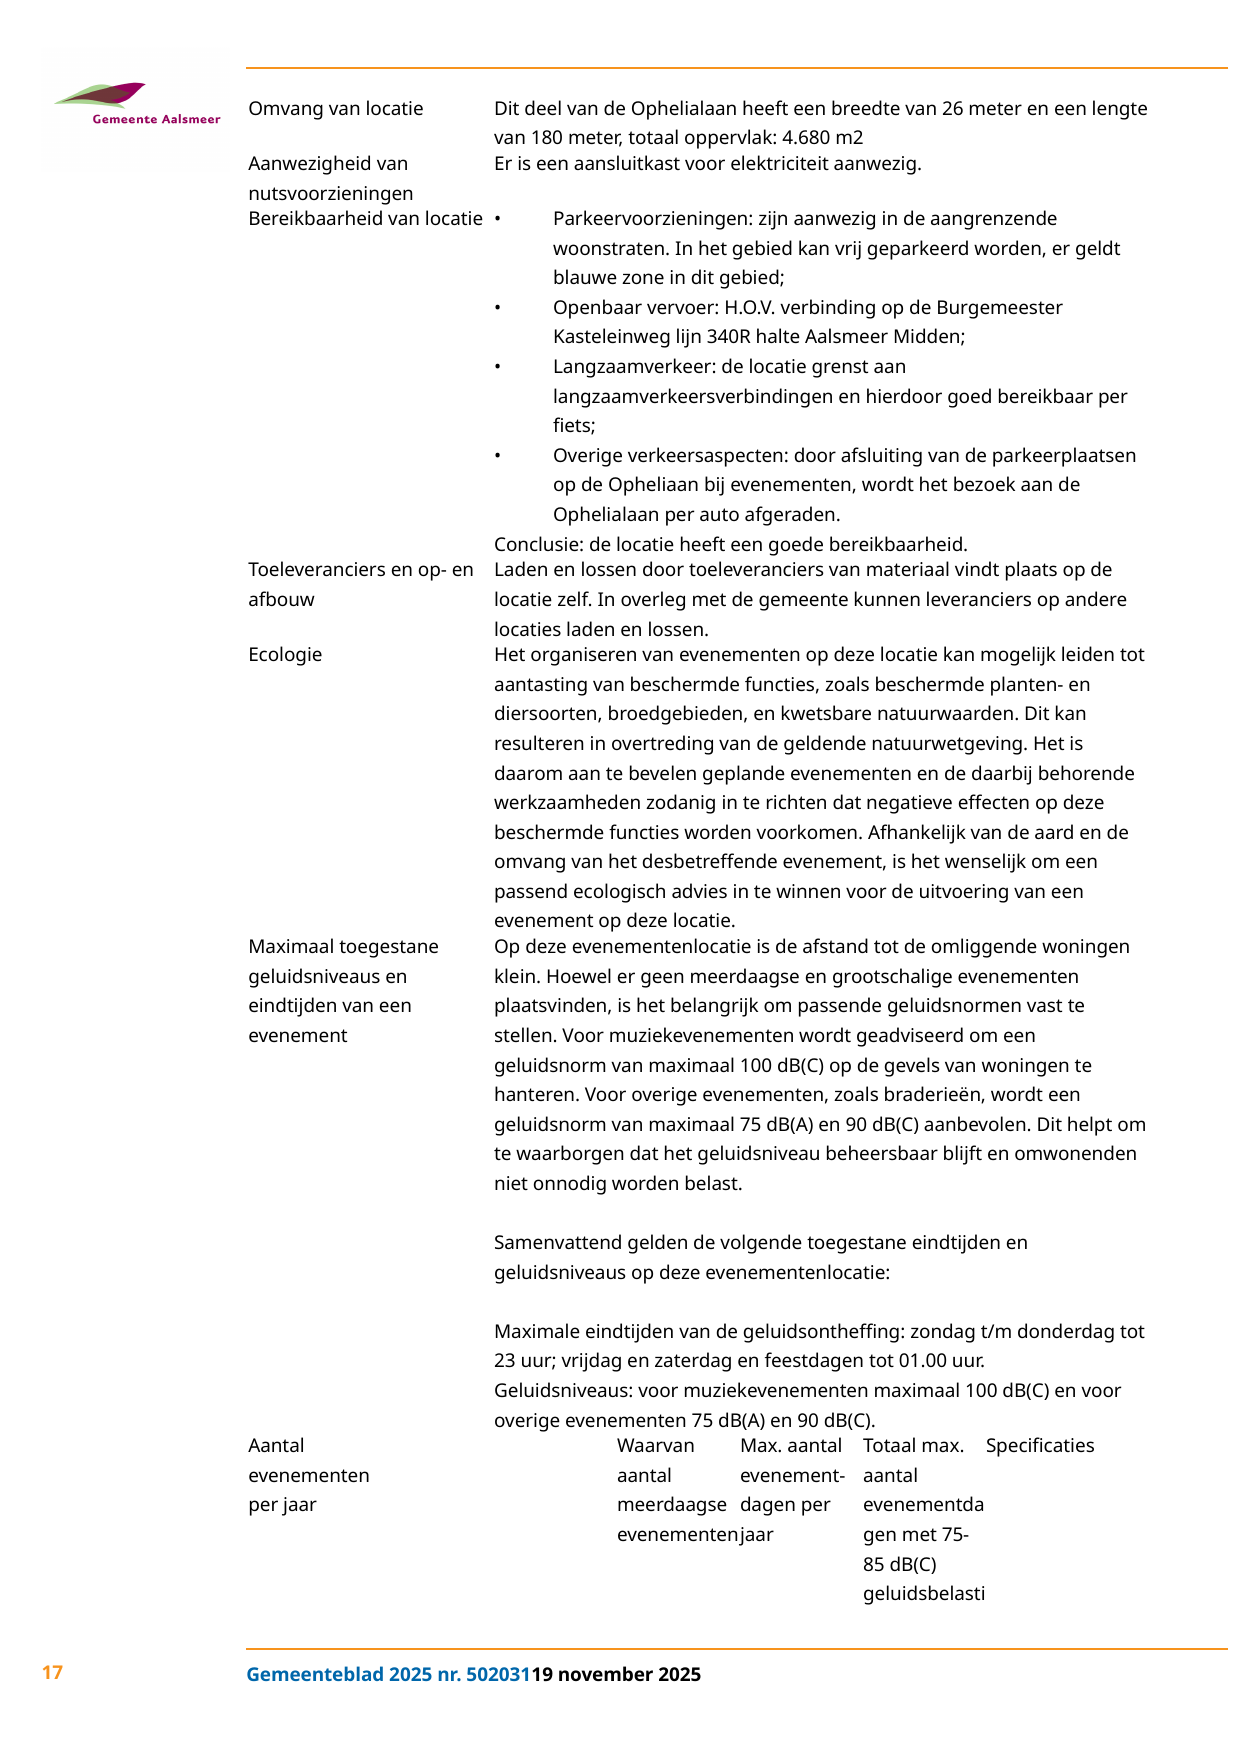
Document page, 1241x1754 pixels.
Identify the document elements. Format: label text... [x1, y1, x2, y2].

table_cell Aanwezigheid van nutsvoorzieningen [248, 150, 494, 205]
table_cell Het organiseren van evenementen op deze locatie kan mogelijk leiden tot aantasting van beschermde functies, zoals beschermde planten- en diersoorten, broedgebieden, en kwetsbare natuurwaarden. Dit kan resulteren in overtreding van de geldende natuurwetgeving. Het is daarom aan te bevelen geplande evenementen en de daarbij behorende werkzaamheden zodanig in te richten dat negatieve effecten op deze beschermde functies worden voorkomen. Afhankelijk van de aard en de omvang van het desbetreffende evenement, is het wenselijk om een passend ecologisch advies in te winnen voor de uitvoering van een evenement op deze locatie. [494, 641, 1152, 933]
table_cell Bereikbaarheid van locatie [248, 205, 494, 557]
table_cell Op deze evenementenlocatie is de afstand tot de omliggende woningen klein. Hoewel er geen meerdaagse en grootschalige evenementen plaatsvinden, is het belangrijk om passende geluidsnormen vast te stellen. Voor muziekevenementen wordt geadviseerd om een geluidsnorm van maximaal 100 dB(C) op de gevels van woningen te hanteren. Voor overige evenementen, zoals braderieën, wordt een geluidsnorm van maximaal 75 dB(A) en 90 dB(C) aanbevolen. Dit helpt om te waarborgen dat het geluidsniveau beheersbaar blijft en omwonenden niet onnodig worden belast. Samenvattend gelden de volgende toegestane eindtijden en geluidsniveaus op deze evenementenlocatie: Maximale eindtijden van de geluidsontheffing: zondag t/m donderdag tot 23 uur; vrijdag en zaterdag en feestdagen tot 01.00 uur. Geluidsniveaus: voor muziekevenementen maximaal 100 dB(C) en voor overige evenementen 75 dB(A) en 90 dB(C). [494, 934, 1152, 1432]
table_cell Specificaties [986, 1433, 1152, 1606]
table_cell Waarvan aantal meerdaagse evenementen [617, 1433, 740, 1606]
table_cell Max. aantal evenement- dagen per jaar [740, 1433, 863, 1606]
table_cell Aantal evenementen per jaar [248, 1433, 371, 1606]
picture [41, 47, 231, 172]
table_cell Maximaal toegestane geluidsniveaus en eindtijden van een evenement [248, 934, 494, 1432]
table_cell Parkeervoorzieningen: zijn aanwezig in de aangrenzende woonstraten. In het gebied kan vrij geparkeerd worden, er geldt blauwe zone in dit gebied; Openbaar vervoer: H.O.V. verbinding op de Burgemeester Kasteleinweg lijn 340R halte Aalsmeer Midden; Langzaamverkeer: de locatie grenst aan langzaamverkeersverbindingen en hierdoor goed bereikbaar per fiets; Overige verkeersaspecten: door afsluiting van de parkeerplaatsen op de Opheliaan bij evenementen, wordt het bezoek aan de Ophelialaan per auto afgeraden. Conclusie: de locatie heeft een goede bereikbaarheid. [494, 205, 1152, 557]
table_cell Er is een aansluitkast voor elektriciteit aanwezig. [494, 150, 1152, 205]
table_cell [371, 1433, 617, 1606]
table_cell Ecologie [248, 641, 494, 933]
table_cell Laden en lossen door toeleveranciers van materiaal vindt plaats op de locatie zelf. In overleg met de gemeente kunnen leveranciers op andere locaties laden en lossen. [494, 557, 1152, 641]
table_header Omvang van locatie [248, 95, 494, 150]
table_header Dit deel van de Ophelialaan heeft een breedte van 26 meter en een lengte van 180 meter, totaal oppervlak: 4.680 m2 [494, 95, 1152, 150]
table_cell Toeleveranciers en op- en afbouw [248, 557, 494, 641]
table_cell Totaal max. aantal evenementdagen met 75-85 dB(C) geluidsbelasti [863, 1433, 986, 1606]
